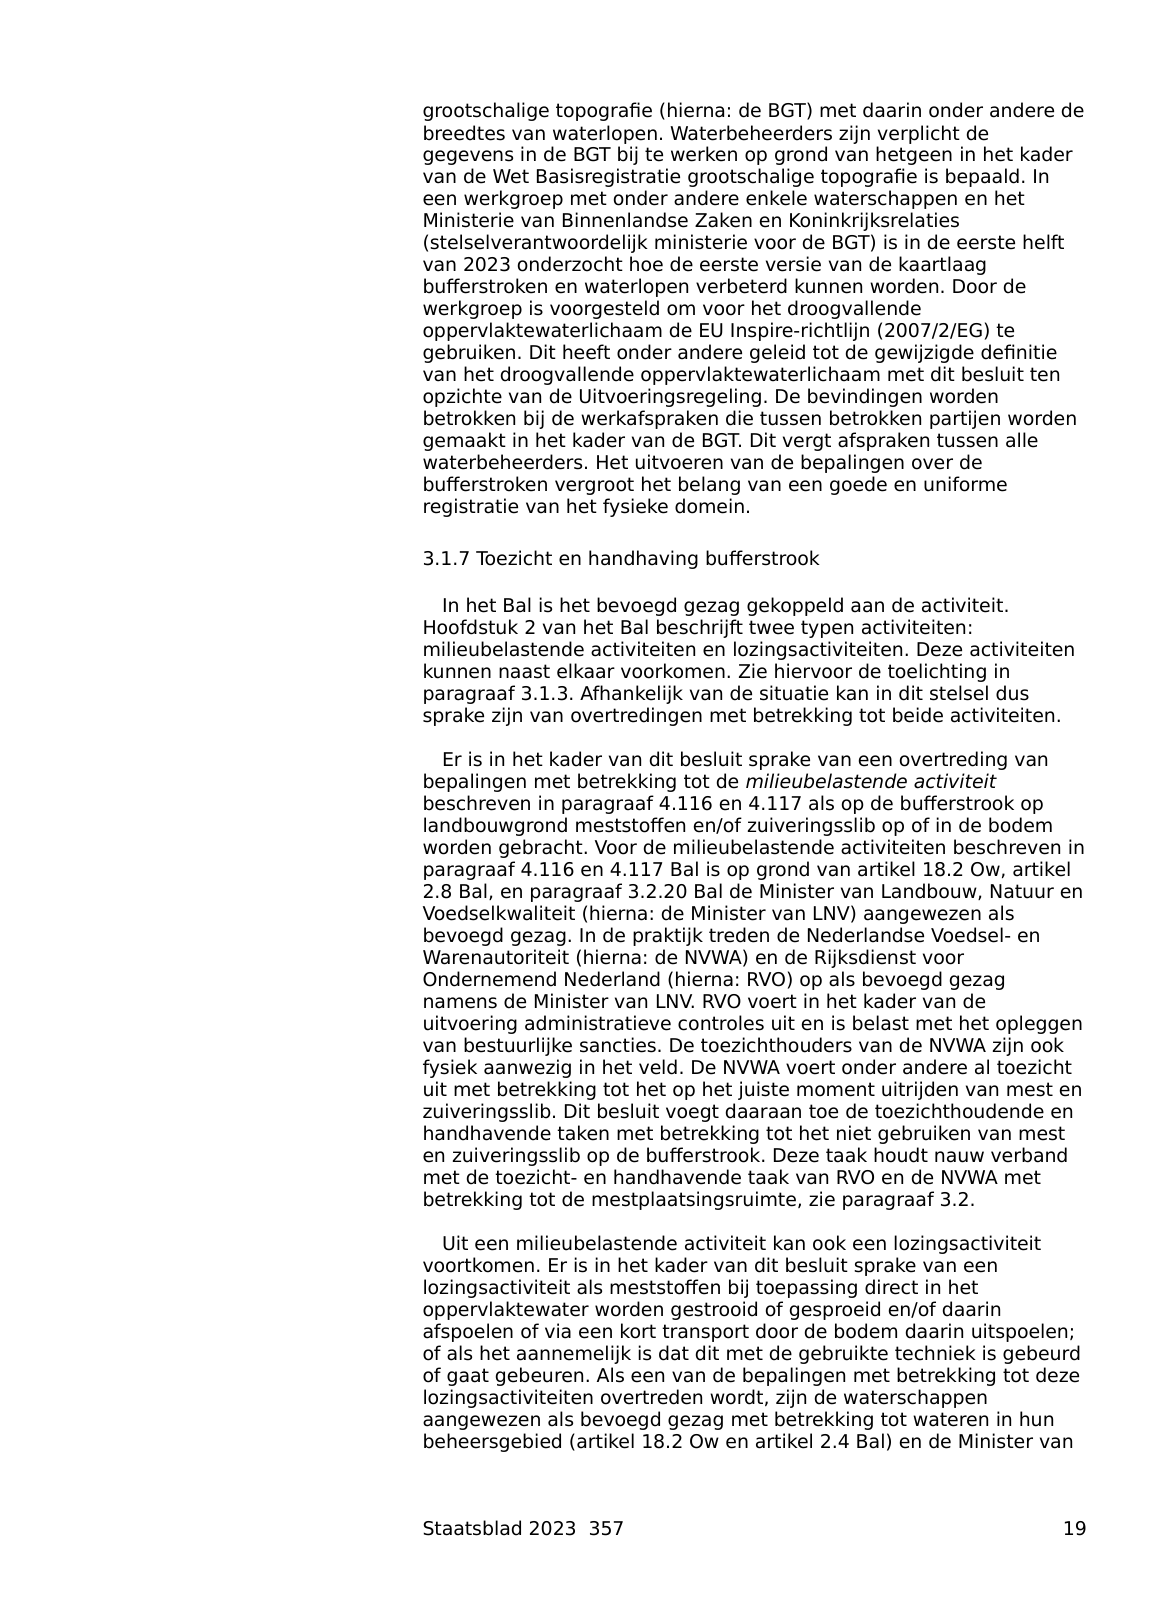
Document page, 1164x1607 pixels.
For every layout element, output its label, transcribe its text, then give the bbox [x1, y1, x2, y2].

text In het Bal is het bevoegd gezag gekoppeld aan de activiteit. Hoofdstuk 2 van het Bal beschrijft twee typen activiteiten: milieubelastende activiteiten en lozingsactiviteiten. Deze activiteiten kunnen naast elkaar voorkomen. Zie hiervoor de toelichting in paragraaf 3.1.3. Afhankelijk van de situatie kan in dit stelsel dus sprake zijn van overtredingen met betrekking tot beide activiteiten. [422, 595, 1087, 727]
text Er is in het kader van dit besluit sprake van een overtreding van bepalingen met betrekking tot de milieubelastende activiteit beschreven in paragraaf 4.116 en 4.117 als op de bufferstrook op landbouwgrond meststoffen en/of zuiveringsslib op of in de bodem worden gebracht. Voor de milieubelastende activiteiten beschreven in paragraaf 4.116 en 4.117 Bal is op grond van artikel 18.2 Ow, artikel 2.8 Bal, en paragraaf 3.2.20 Bal de Minister van Landbouw, Natuur en Voedselkwaliteit (hierna: de Minister van LNV) aangewezen als bevoegd gezag. In de praktijk treden de Nederlandse Voedsel- en Warenautoriteit (hierna: de NVWA) en de Rijksdienst voor Ondernemend Nederland (hierna: RVO) op als bevoegd gezag namens de Minister van LNV. RVO voert in het kader van de uitvoering administratieve controles uit en is belast met het opleggen van bestuurlijke sancties. De toezichthouders van de NVWA zijn ook fysiek aanwezig in het veld. De NVWA voert onder andere al toezicht uit met betrekking tot het op het juiste moment uitrijden van mest en zuiveringsslib. Dit besluit voegt daaraan toe de toezichthoudende en handhavende taken met betrekking tot het niet gebruiken van mest en zuiveringsslib op de bufferstrook. Deze taak houdt nauw verband met de toezicht- en handhavende taak van RVO en de NVWA met betrekking tot de mestplaatsingsruimte, zie paragraaf 3.2. [422, 749, 1087, 1211]
text Uit een milieubelastende activiteit kan ook een lozingsactiviteit voortkomen. Er is in het kader van dit besluit sprake van een lozingsactiviteit als meststoffen bij toepassing direct in het oppervlaktewater worden gestrooid of gesproeid en/of daarin afspoelen of via een kort transport door de bodem daarin uitspoelen; of als het aannemelijk is dat dit met de gebruikte techniek is gebeurd of gaat gebeuren. Als een van de bepalingen met betrekking tot deze lozingsactiviteiten overtreden wordt, zijn de waterschappen aangewezen als bevoegd gezag met betrekking tot wateren in hun beheersgebied (artikel 18.2 Ow en artikel 2.4 Bal) en de Minister van [422, 1233, 1087, 1453]
text grootschalige topografie (hierna: de BGT) met daarin onder andere de breedtes van waterlopen. Waterbeheerders zijn verplicht de gegevens in de BGT bij te werken op grond van hetgeen in het kader van de Wet Basisregistratie grootschalige topografie is bepaald. In een werkgroep met onder andere enkele waterschappen en het Ministerie van Binnenlandse Zaken en Koninkrijksrelaties (stelselverantwoordelijk ministerie voor de BGT) is in de eerste helft van 2023 onderzocht hoe de eerste versie van de kaartlaag bufferstroken en waterlopen verbeterd kunnen worden. Door de werkgroep is voorgesteld om voor het droogvallende oppervlaktewaterlichaam de EU Inspire-richtlijn (2007/2/EG) te gebruiken. Dit heeft onder andere geleid tot de gewijzigde definitie van het droogvallende oppervlaktewaterlichaam met dit besluit ten opzichte van de Uitvoeringsregeling. De bevindingen worden betrokken bij de werkafspraken die tussen betrokken partijen worden gemaakt in het kader van de BGT. Dit vergt afspraken tussen alle waterbeheerders. Het uitvoeren van de bepalingen over de bufferstroken vergroot het belang van een goede en uniforme registratie van het fysieke domein. [422, 100, 1087, 518]
subtitle 3.1.7 Toezicht en handhaving bufferstrook [422, 548, 1087, 570]
